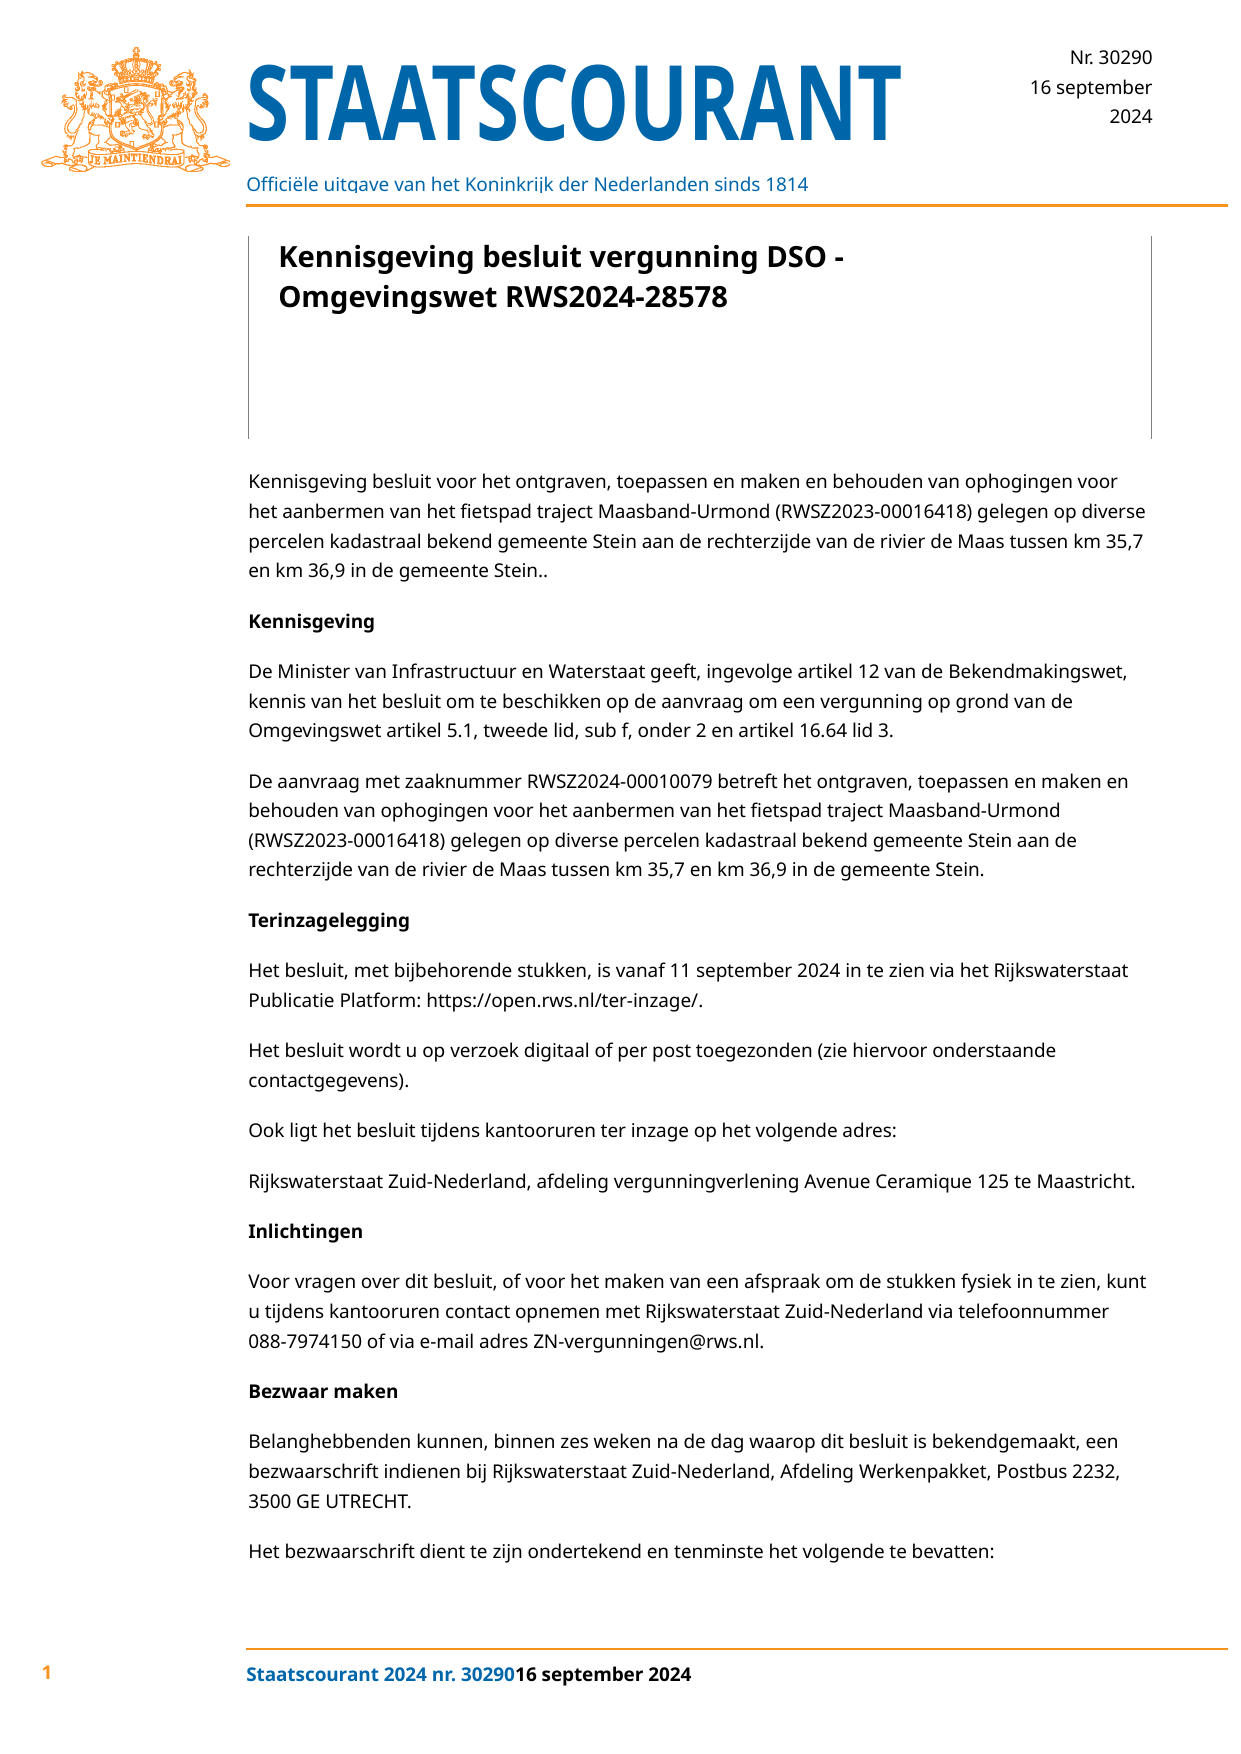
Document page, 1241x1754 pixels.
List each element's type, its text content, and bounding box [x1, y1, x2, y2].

text Het besluit, met bijbehorende stukken, is vanaf 11 september 2024 in te zien via het Rijkswaterstaat Publicatie Platform: https://open.rws.nl/ter-inzage/. [248, 957, 1152, 1013]
text Het besluit wordt u op verzoek digitaal of per post toegezonden (zie hiervoor onderstaande contactgegevens). [248, 1037, 1152, 1093]
text Belanghebbenden kunnen, binnen zes weken na de dag waarop dit besluit is bekendgemaakt, een bezwaarschrift indienen bij Rijkswaterstaat Zuid-Nederland, Afdeling Werkenpakket, Postbus 2232, 3500 GE UTRECHT. [248, 1429, 1152, 1513]
text Kennisgeving [248, 608, 1152, 633]
text Inlichtingen [248, 1218, 1152, 1244]
text Het bezwaarschrift dient te zijn ondertekend en tenminste het volgende te bevatten: [248, 1538, 1152, 1564]
text Kennisgeving besluit voor het ontgraven, toepassen en maken en behouden van ophogingen voor het aanbermen van het fietspad traject Maasband-Urmond (RWSZ2023-00016418) gelegen op diverse percelen kadastraal bekend gemeente Stein aan de rechterzijde van de rivier de Maas tussen km 35,7 en km 36,9 in de gemeente Stein.. [248, 469, 1152, 583]
text Rijkswaterstaat Zuid-Nederland, afdeling vergunningverlening Avenue Ceramique 125 te Maastricht. [248, 1168, 1152, 1193]
picture [912, 236, 1090, 414]
text De Minister van Infrastructuur en Waterstaat geeft, ingevolge artikel 12 van de Bekendmakingswet, kennis van het besluit om te beschikken op de aanvraag om een vergunning op grond van de Omgevingswet artikel 5.1, tweede lid, sub f, onder 2 en artikel 16.64 lid 3. [248, 658, 1152, 743]
table_header [1090, 236, 1151, 413]
table_header Kennisgeving besluit vergunning DSO - Omgevingswet RWS2024-28578 [249, 236, 850, 439]
text Ook ligt het besluit tijdens kantooruren ter inzage op het volgende adres: [248, 1117, 1152, 1143]
text De aanvraag met zaaknummer RWSZ2024-00010079 betreft het ontgraven, toepassen en maken en behouden van ophogingen voor het aanbermen van het fietspad traject Maasband-Urmond (RWSZ2023-00016418) gelegen op diverse percelen kadastraal bekend gemeente Stein aan de rechterzijde van de rivier de Maas tussen km 35,7 en km 36,9 in de gemeente Stein. [248, 768, 1152, 882]
table_header [850, 236, 912, 413]
text Bezwaar maken [248, 1378, 1152, 1404]
text Voor vragen over dit besluit, of voor het maken van een afspraak om de stukken fysiek in te zien, kunt u tijdens kantooruren contact opnemen met Rijkswaterstaat Zuid-Nederland via telefoonnummer 088-7974150 of via e-mail adres ZN-vergunningen@rws.nl. [248, 1269, 1152, 1353]
picture [41, 47, 231, 172]
text Terinzagelegging [248, 907, 1152, 933]
table_header [850, 414, 1151, 439]
